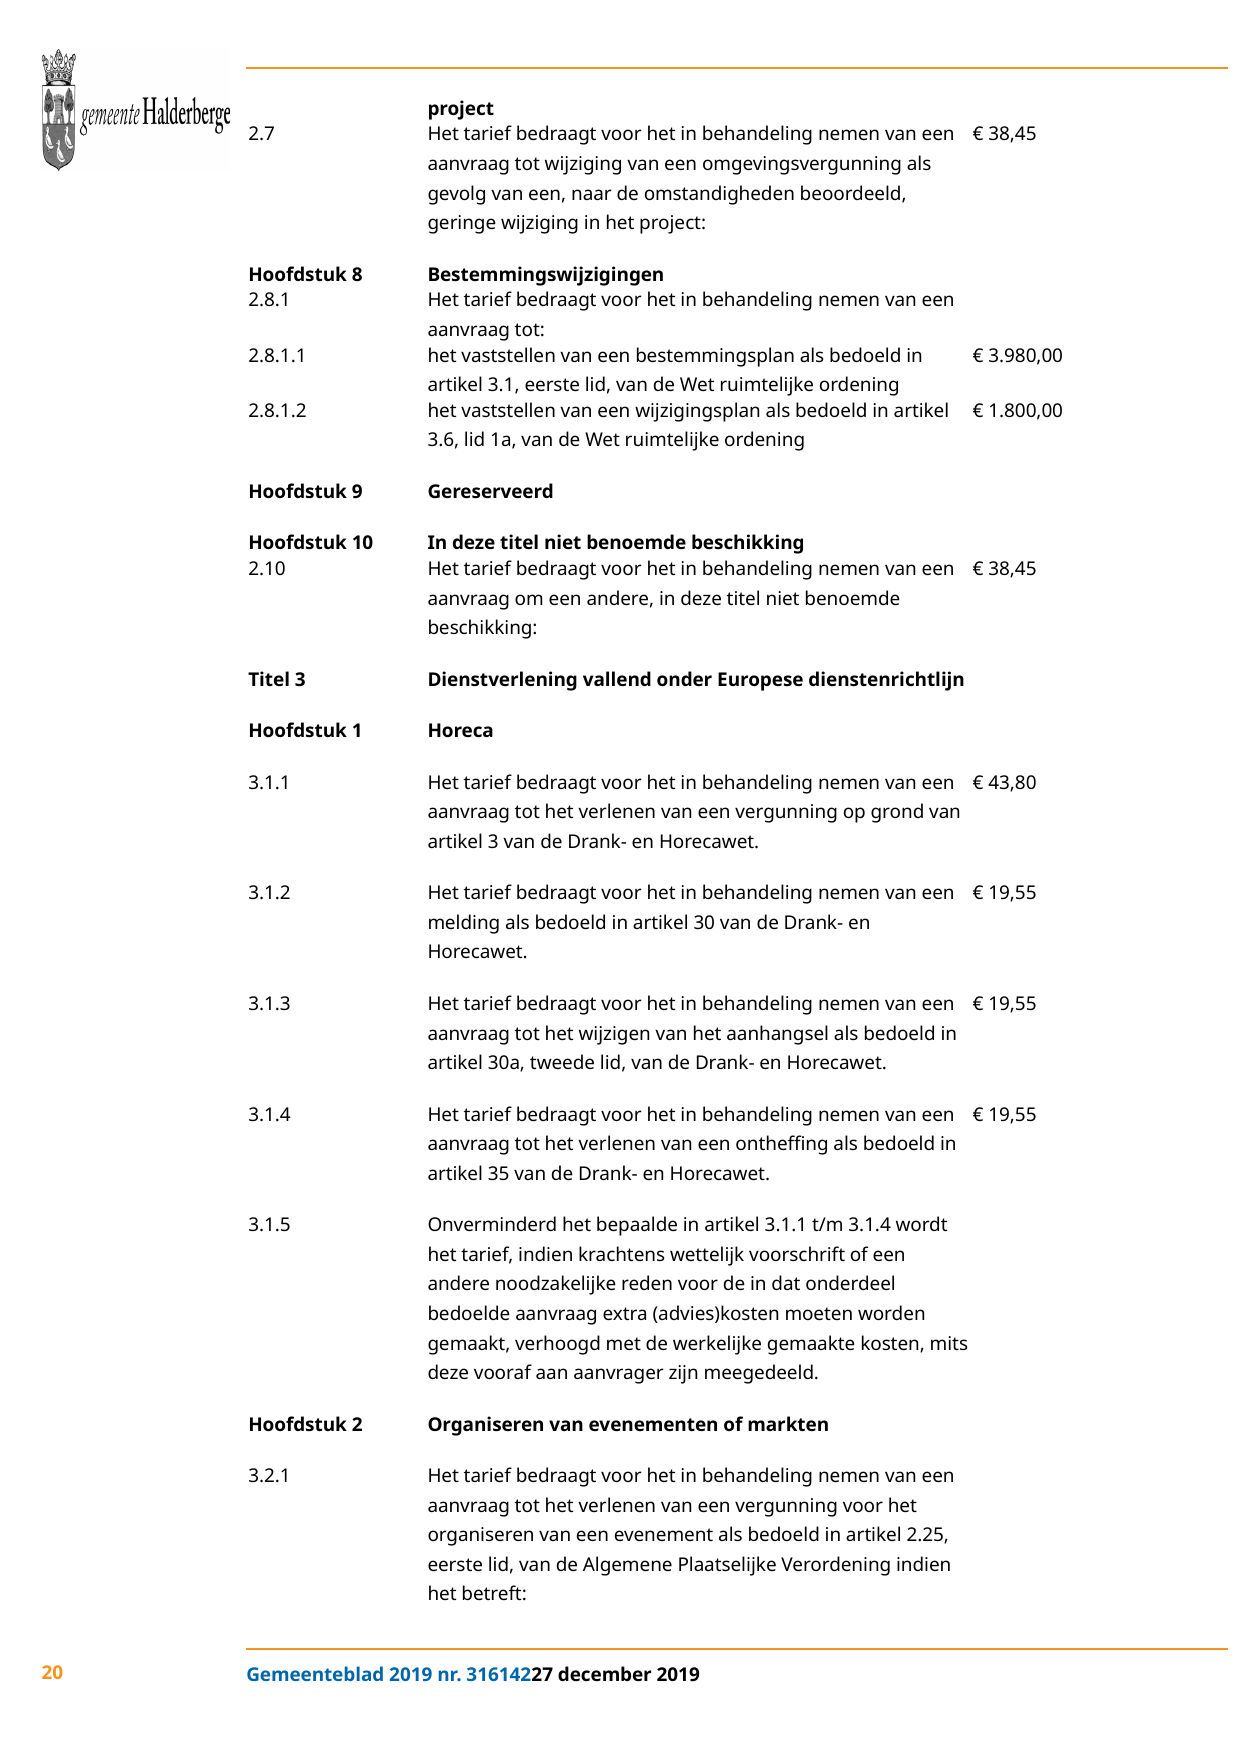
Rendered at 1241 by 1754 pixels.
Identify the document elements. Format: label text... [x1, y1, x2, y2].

table_cell [248, 504, 427, 529]
table_cell 3.2.1 [248, 1462, 427, 1606]
table_cell 3.1.1 [248, 769, 427, 854]
table_cell Hoofdstuk 2 [248, 1411, 427, 1436]
table_cell [427, 504, 972, 529]
table_cell Hoofdstuk 8 [248, 261, 427, 286]
table_cell [248, 743, 427, 769]
table_cell € 43,80 [973, 769, 1152, 854]
table_cell Het tarief bedraagt voor het in behandeling nemen van een aanvraag tot het verlenen van een vergunning op grond van artikel 3 van de Drank- en Horecawet. [427, 769, 972, 854]
table_cell [973, 1385, 1152, 1411]
table_cell [973, 95, 1152, 121]
table_cell [248, 95, 427, 121]
table_cell Bestemmingswijzigingen [427, 261, 972, 286]
table_cell [973, 743, 1152, 769]
table_cell [248, 1186, 427, 1211]
table_cell € 38,45 [973, 121, 1152, 235]
table_cell Hoofdstuk 9 [248, 478, 427, 504]
table_cell [973, 286, 1152, 342]
table_cell [248, 854, 427, 879]
table_cell Het tarief bedraagt voor het in behandeling nemen van een aanvraag tot het verlenen van een vergunning voor het organiseren van een evenement als bedoeld in artikel 2.25, eerste lid, van de Algemene Plaatselijke Verordening indien het betreft: [427, 1462, 972, 1606]
table_cell [427, 854, 972, 879]
table_cell € 1.800,00 [973, 397, 1152, 452]
table_cell [973, 261, 1152, 286]
table_cell Het tarief bedraagt voor het in behandeling nemen van een aanvraag tot het wijzigen van het aanhangsel als bedoeld in artikel 30a, tweede lid, van de Drank- en Horecawet. [427, 990, 972, 1075]
table_cell [427, 1186, 972, 1211]
table_cell [248, 1075, 427, 1101]
table_cell [973, 504, 1152, 529]
table_cell 2.8.1 [248, 286, 427, 342]
table_cell Horeca [427, 718, 972, 743]
table_cell Het tarief bedraagt voor het in behandeling nemen van een aanvraag tot het verlenen van een ontheffing als bedoeld in artikel 35 van de Drank- en Horecawet. [427, 1101, 972, 1186]
table_cell Het tarief bedraagt voor het in behandeling nemen van een aanvraag tot wijziging van een omgevingsvergunning als gevolg van een, naar de omstandigheden beoordeeld, geringe wijziging in het project: [427, 121, 972, 235]
table_cell € 19,55 [973, 880, 1152, 964]
table_cell € 38,45 [973, 555, 1152, 640]
table_cell [248, 640, 427, 666]
table_cell 3.1.3 [248, 990, 427, 1075]
table_cell [973, 1462, 1152, 1606]
table_cell € 19,55 [973, 1101, 1152, 1186]
table_cell [427, 640, 972, 666]
table_cell Titel 3 [248, 666, 427, 692]
table_cell [973, 1075, 1152, 1101]
table_cell Onverminderd het bepaalde in artikel 3.1.1 t/m 3.1.4 wordt het tarief, indien krachtens wettelijk voorschrift of een andere noodzakelijke reden voor de in dat onderdeel bedoelde aanvraag extra (advies)kosten moeten worden gemaakt, verhoogd met de werkelijke gemaakte kosten, mits deze vooraf aan aanvrager zijn meegedeeld. [427, 1211, 972, 1385]
table_cell [248, 1436, 427, 1462]
table_cell [427, 743, 972, 769]
table_cell In deze titel niet benoemde beschikking [427, 530, 972, 555]
table_cell [248, 964, 427, 990]
table_cell [427, 235, 972, 261]
table_cell project [427, 95, 972, 121]
table_cell [973, 1211, 1152, 1385]
table_cell [248, 235, 427, 261]
table_cell [248, 1385, 427, 1411]
table_cell € 19,55 [973, 990, 1152, 1075]
table_cell 3.1.4 [248, 1101, 427, 1186]
table_cell 2.8.1.1 [248, 342, 427, 397]
table_cell Het tarief bedraagt voor het in behandeling nemen van een aanvraag tot: [427, 286, 972, 342]
table_cell [973, 1411, 1152, 1436]
table_cell [973, 1436, 1152, 1462]
table_cell [973, 854, 1152, 879]
table_cell 3.1.5 [248, 1211, 427, 1385]
table_cell het vaststellen van een bestemmingsplan als bedoeld in artikel 3.1, eerste lid, van de Wet ruimtelijke ordening [427, 342, 972, 397]
table_cell [427, 692, 972, 717]
table_cell [973, 666, 1152, 692]
table_cell Gereserveerd [427, 478, 972, 504]
table_cell [248, 453, 427, 478]
table_cell [973, 530, 1152, 555]
table_cell [973, 640, 1152, 666]
table_cell [973, 235, 1152, 261]
picture [41, 47, 231, 172]
table_cell [427, 964, 972, 990]
table_cell [973, 453, 1152, 478]
table_cell [427, 453, 972, 478]
table_cell 3.1.2 [248, 880, 427, 964]
table_cell [248, 692, 427, 717]
table_cell [427, 1075, 972, 1101]
table_cell [427, 1436, 972, 1462]
table_cell Organiseren van evenementen of markten [427, 1411, 972, 1436]
table_cell 2.8.1.2 [248, 397, 427, 452]
table_cell Dienstverlening vallend onder Europese dienstenrichtlijn [427, 666, 972, 692]
table_cell [973, 692, 1152, 717]
table_cell [973, 964, 1152, 990]
table_cell Hoofdstuk 1 [248, 718, 427, 743]
table_cell Hoofdstuk 10 [248, 530, 427, 555]
table_cell [973, 718, 1152, 743]
table_cell Het tarief bedraagt voor het in behandeling nemen van een aanvraag om een andere, in deze titel niet benoemde beschikking: [427, 555, 972, 640]
table_cell [973, 1186, 1152, 1211]
table_cell 2.7 [248, 121, 427, 235]
table_cell Het tarief bedraagt voor het in behandeling nemen van een melding als bedoeld in artikel 30 van de Drank- en Horecawet. [427, 880, 972, 964]
table_cell [427, 1385, 972, 1411]
table_cell € 3.980,00 [973, 342, 1152, 397]
table_cell [973, 478, 1152, 504]
table_cell het vaststellen van een wijzigingsplan als bedoeld in artikel 3.6, lid 1a, van de Wet ruimtelijke ordening [427, 397, 972, 452]
table_cell 2.10 [248, 555, 427, 640]
